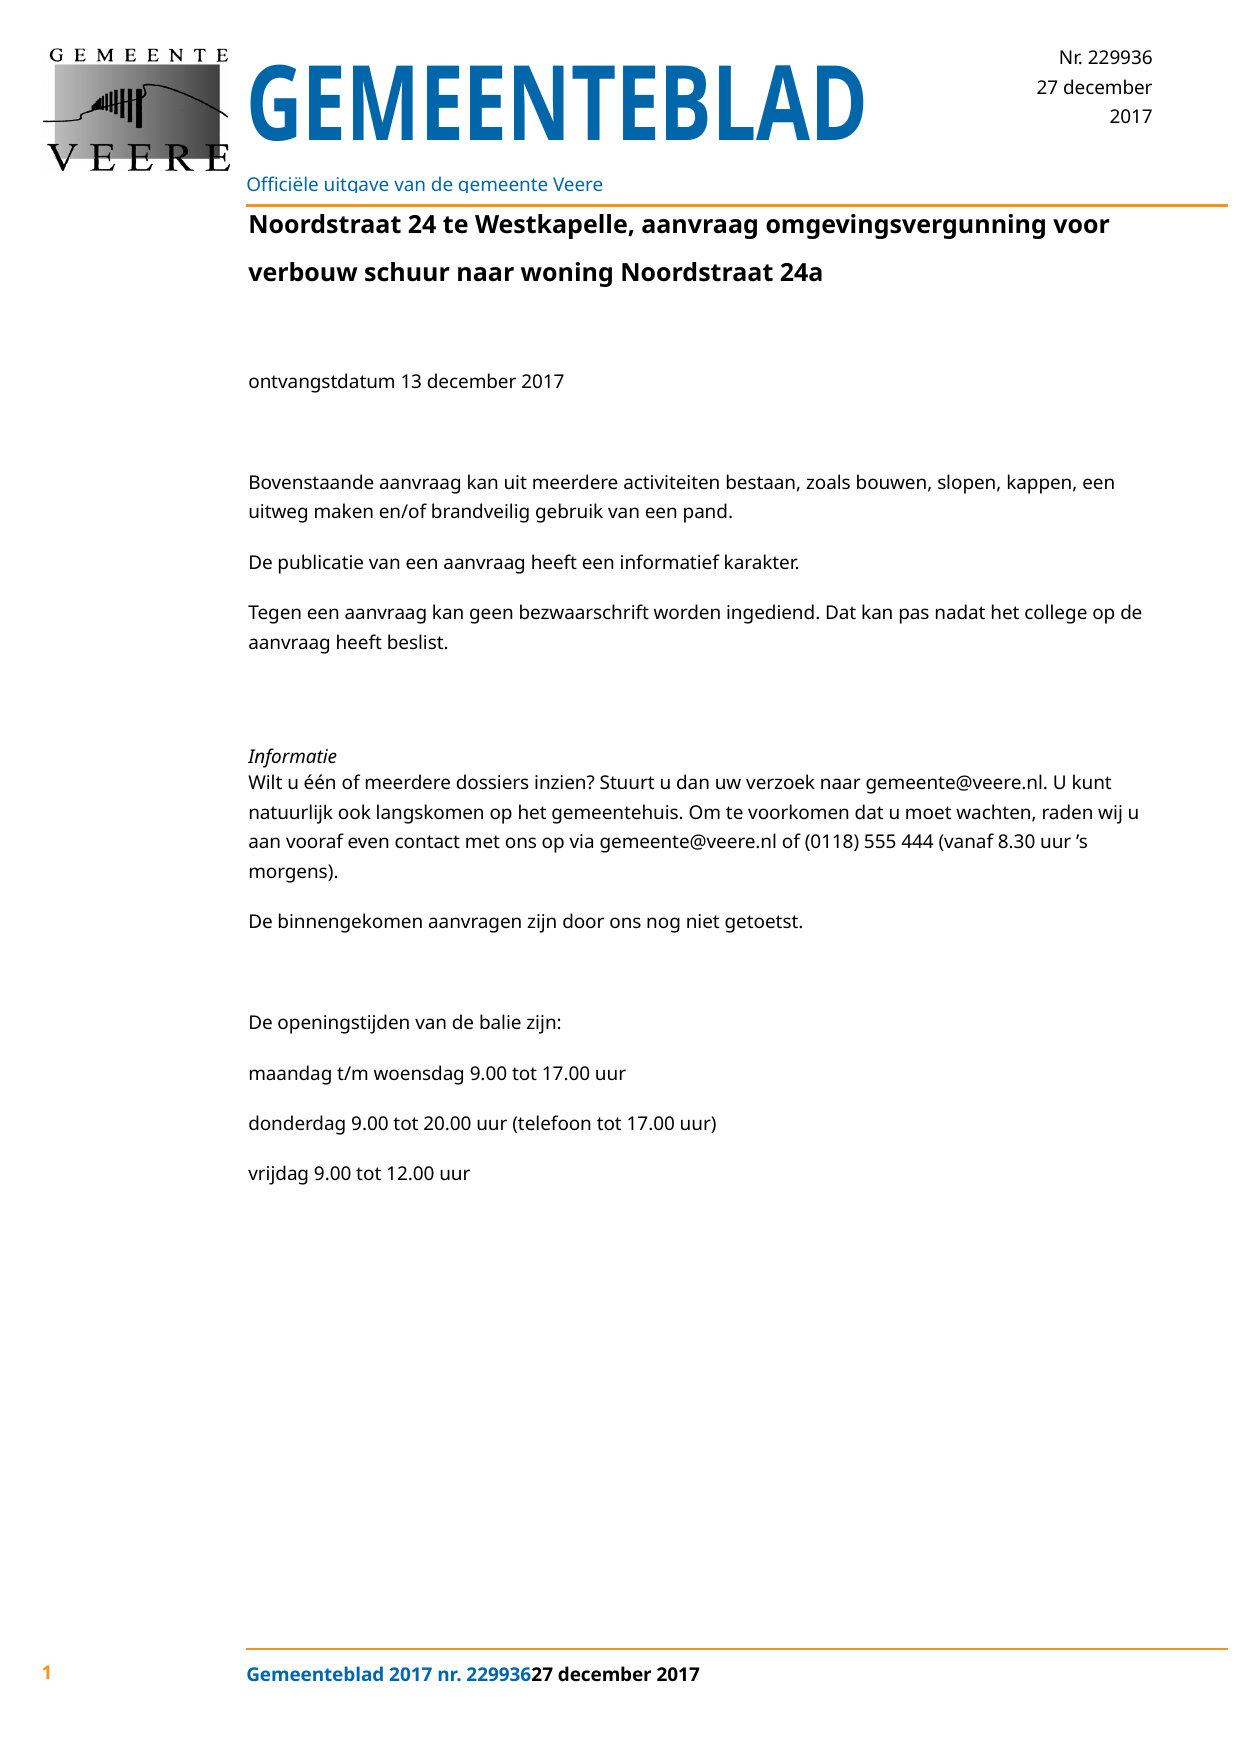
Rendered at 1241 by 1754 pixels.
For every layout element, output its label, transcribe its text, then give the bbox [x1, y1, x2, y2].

text Bovenstaande aanvraag kan uit meerdere activiteiten bestaan, zoals bouwen, slopen, kappen, een uitweg maken en/of brandveilig gebruik van een pand. [248, 469, 1152, 524]
text Noordstraat 24 te Westkapelle, aanvraag omgevingsvergunning voor verbouw schuur naar woning Noordstraat 24a [248, 207, 1152, 288]
text Tegen een aanvraag kan geen bezwaarschrift worden ingediend. Dat kan pas nadat het college op de aanvraag heeft beslist. [248, 599, 1152, 655]
text ontvangstdatum 13 december 2017 [248, 368, 1152, 394]
text Wilt u één of meerdere dossiers inzien? Stuurt u dan uw verzoek naar gemeente@veere.nl. U kunt natuurlijk ook langskomen op het gemeentehuis. Om te voorkomen dat u moet wachten, raden wij u aan vooraf even contact met ons op via gemeente@veere.nl of (0118) 555 444 (vanaf 8.30 uur ’s morgens). [248, 769, 1152, 884]
text De binnengekomen aanvragen zijn door ons nog niet getoetst. [248, 908, 1152, 934]
picture [41, 47, 231, 172]
text donderdag 9.00 tot 20.00 uur (telefoon tot 17.00 uur) [248, 1110, 1152, 1136]
text Informatie [248, 743, 1152, 769]
text vrijdag 9.00 tot 12.00 uur [248, 1161, 1152, 1186]
text De publicatie van een aanvraag heeft een informatief karakter. [248, 549, 1152, 575]
text De openingstijden van de balie zijn: [248, 1009, 1152, 1035]
text maandag t/m woensdag 9.00 tot 17.00 uur [248, 1060, 1152, 1085]
